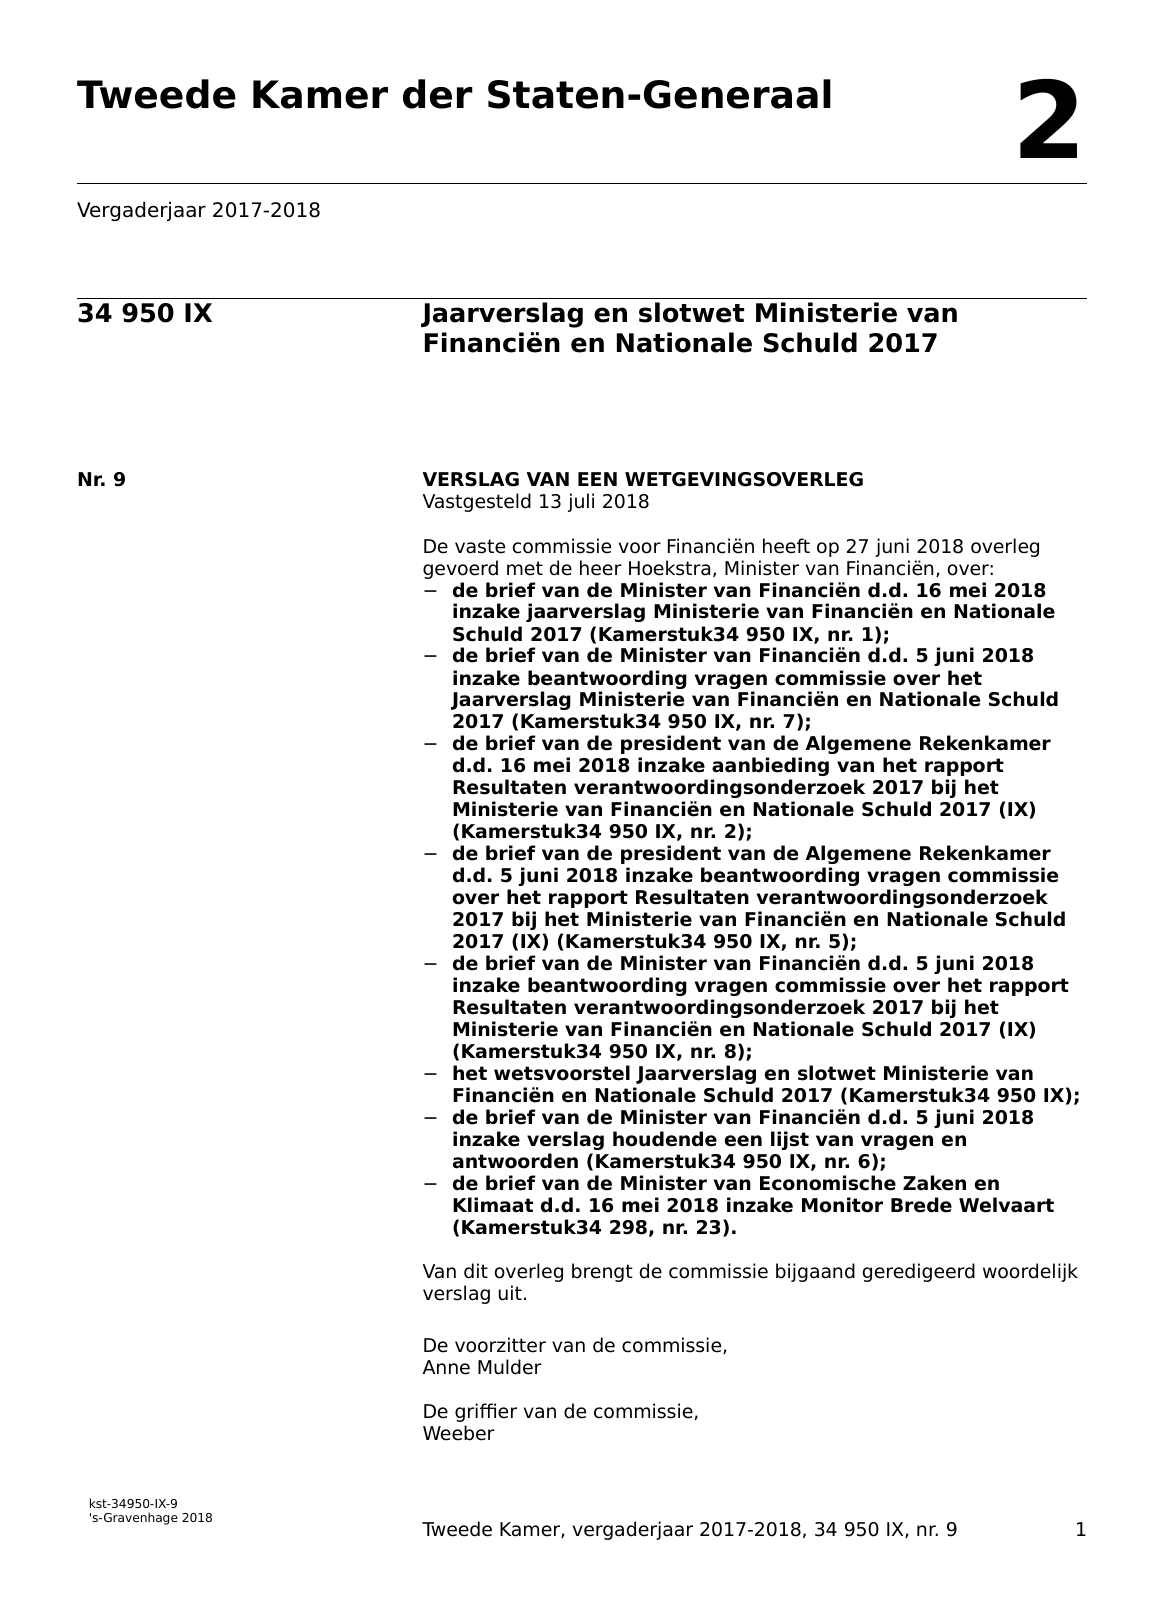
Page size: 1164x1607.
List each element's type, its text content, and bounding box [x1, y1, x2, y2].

text − de brief van de president van de Algemene Rekenkamer d.d. 16 mei 2018 inzake aanbieding van het rapport Resultaten verantwoordingsonderzoek 2017 bij het Ministerie van Financiën en Nationale Schuld 2017 (IX) (Kamerstuk34 950 IX, nr. 2); [422, 733, 1087, 843]
text Vastgesteld 13 juli 2018 [422, 491, 1087, 513]
subtitle Nr. 9 VERSLAG VAN EEN WETGEVINGSOVERLEG [77, 469, 1087, 491]
text Van dit overleg brengt de commissie bijgaand geredigeerd woordelijk verslag uit. [422, 1261, 1087, 1305]
text De vaste commissie voor Financiën heeft op 27 juni 2018 overleg gevoerd met de heer Hoekstra, Minister van Financiën, over: [422, 536, 1087, 579]
text − de brief van de Minister van Financiën d.d. 5 juni 2018 inzake beantwoording vragen commissie over het Jaarverslag Ministerie van Financiën en Nationale Schuld 2017 (Kamerstuk34 950 IX, nr. 7); [422, 645, 1087, 733]
subtitle 34 950 IX Jaarverslag en slotwet Ministerie van Financiën en Nationale Schuld 2017 [77, 299, 1087, 358]
table_cell Vergaderjaar 2017-2018 [77, 184, 1087, 298]
text − de brief van de Minister van Financiën d.d. 16 mei 2018 inzake jaarverslag Ministerie van Financiën en Nationale Schuld 2017 (Kamerstuk34 950 IX, nr. 1); [422, 579, 1087, 645]
text De griffier van de commissie, Weeber [422, 1401, 1087, 1445]
text − de brief van de president van de Algemene Rekenkamer d.d. 5 juni 2018 inzake beantwoording vragen commissie over het rapport Resultaten verantwoordingsonderzoek 2017 bij het Ministerie van Financiën en Nationale Schuld 2017 (IX) (Kamerstuk34 950 IX, nr. 5); [422, 843, 1087, 953]
text kst-34950-IX-9 [88, 1497, 323, 1511]
table_header Tweede Kamer der Staten-Generaal [77, 59, 886, 183]
text − het wetsvoorstel Jaarverslag en slotwet Ministerie van Financiën en Nationale Schuld 2017 (Kamerstuk34 950 IX); [422, 1063, 1087, 1107]
text − de brief van de Minister van Financiën d.d. 5 juni 2018 inzake verslag houdende een lijst van vragen en antwoorden (Kamerstuk34 950 IX, nr. 6); [422, 1107, 1087, 1173]
text De voorzitter van de commissie, Anne Mulder [422, 1335, 1087, 1379]
table_header 2 [886, 59, 1087, 183]
text 's-Gravenhage 2018 [88, 1511, 323, 1525]
text − de brief van de Minister van Economische Zaken en Klimaat d.d. 16 mei 2018 inzake Monitor Brede Welvaart (Kamerstuk34 298, nr. 23). [422, 1173, 1087, 1239]
text − de brief van de Minister van Financiën d.d. 5 juni 2018 inzake beantwoording vragen commissie over het rapport Resultaten verantwoordingsonderzoek 2017 bij het Ministerie van Financiën en Nationale Schuld 2017 (IX) (Kamerstuk34 950 IX, nr. 8); [422, 953, 1087, 1063]
